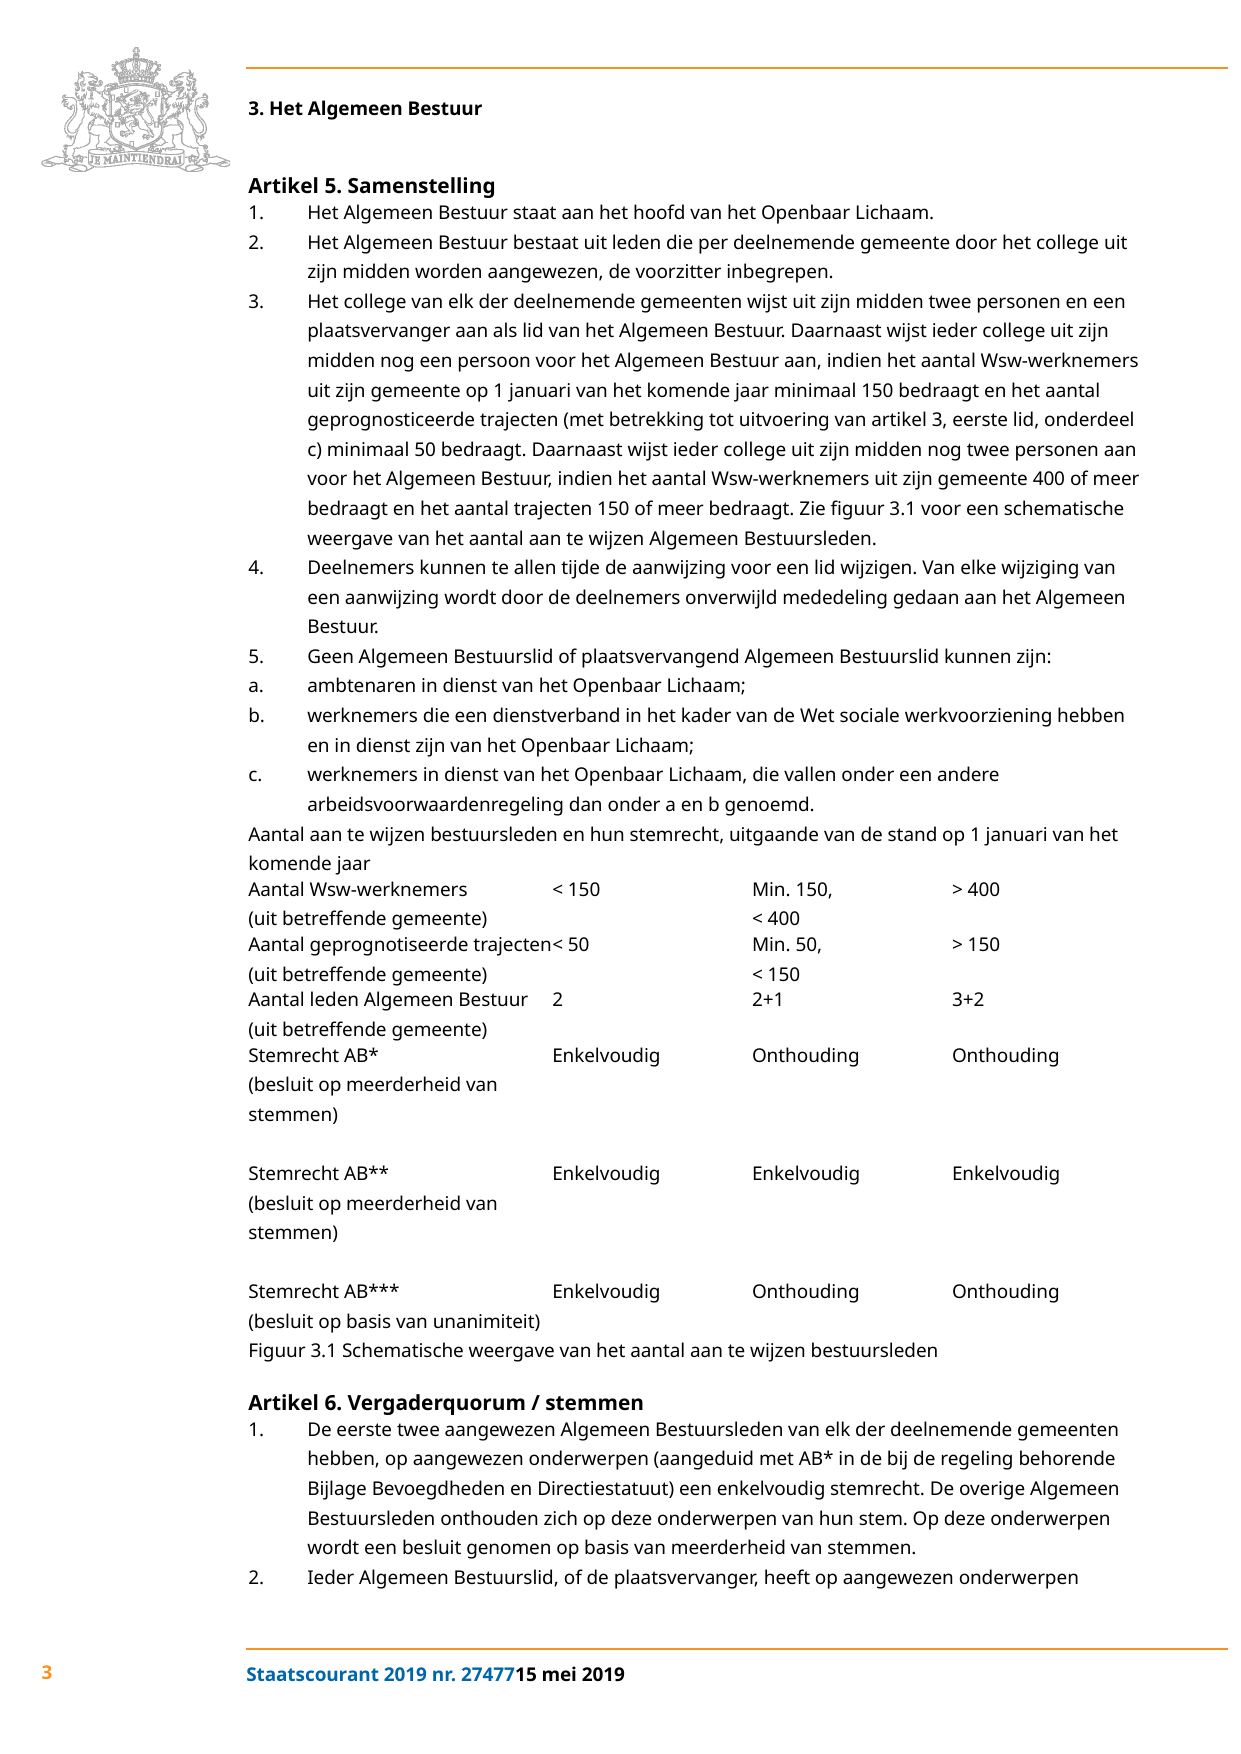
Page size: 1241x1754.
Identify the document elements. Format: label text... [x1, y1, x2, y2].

table_cell < 150 [552, 876, 752, 931]
table_cell Aantal geprognotiseerde trajecten (uit betreffende gemeente) [248, 931, 552, 987]
table_cell Enkelvoudig Enkelvoudig Enkelvoudig [552, 1042, 752, 1334]
table_cell 2 [552, 987, 752, 1042]
text Artikel 5. Samenstelling [248, 171, 1152, 199]
list Het college van elk der deelnemende gemeenten wijst uit zijn midden twee personen en een plaatsvervanger aan als lid van het Algemeen Bestuur. Daarnaast wijst ieder college uit zijn midden nog een persoon voor het Algemeen Bestuur aan, indien het aantal Wsw-werknemers uit zijn gemeente op 1 januari van het komende jaar minimaal 150 bedraagt en het aantal geprognosticeerde trajecten (met betrekking tot uitvoering van artikel 3, eerste lid, onderdeel c) minimaal 50 bedraagt. Daarnaast wijst ieder college uit zijn midden nog twee personen aan voor het Algemeen Bestuur, indien het aantal Wsw-werknemers uit zijn gemeente 400 of meer bedraagt en het aantal trajecten 150 of meer bedraagt. Zie figuur 3.1 voor een schematische weergave van het aantal aan te wijzen Algemeen Bestuursleden. [248, 288, 1152, 551]
table_cell 3+2 [952, 987, 1152, 1042]
text Artikel 6. Vergaderquorum / stemmen [248, 1388, 1152, 1416]
text 3. Het Algemeen Bestuur [248, 95, 1152, 121]
list Het Algemeen Bestuur staat aan het hoofd van het Openbaar Lichaam. [248, 199, 1152, 225]
table_cell Onthouding Enkelvoudig Onthouding [752, 1042, 952, 1334]
list Het Algemeen Bestuur bestaat uit leden die per deelnemende gemeente door het college uit zijn midden worden aangewezen, de voorzitter inbegrepen. [248, 229, 1152, 284]
table_cell Min. 50, < 150 [752, 931, 952, 987]
table_cell > 400 [952, 876, 1152, 931]
table_cell Stemrecht AB* (besluit op meerderheid van stemmen) Stemrecht AB** (besluit op meerderheid van stemmen) Stemrecht AB*** (besluit op basis van unanimiteit) [248, 1042, 552, 1334]
list Geen Algemeen Bestuurslid of plaatsvervangend Algemeen Bestuurslid kunnen zijn: [248, 643, 1152, 669]
table_cell 2+1 [752, 987, 952, 1042]
list De eerste twee aangewezen Algemeen Bestuursleden van elk der deelnemende gemeenten hebben, op aangewezen onderwerpen (aangeduid met AB* in de bij de regeling behorende Bijlage Bevoegdheden en Directiestatuut) een enkelvoudig stemrecht. De overige Algemeen Bestuursleden onthouden zich op deze onderwerpen van hun stem. Op deze onderwerpen wordt een besluit genomen op basis van meerderheid van stemmen. [248, 1416, 1152, 1560]
list Deelnemers kunnen te allen tijde de aanwijzing voor een lid wijzigen. Van elke wijziging van een aanwijzing wordt door de deelnemers onverwijld mededeling gedaan aan het Algemeen Bestuur. [248, 554, 1152, 639]
table_header Aantal aan te wijzen bestuursleden en hun stemrecht, uitgaande van de stand op 1 januari van het komende jaar [248, 821, 1152, 876]
table_cell Onthouding Enkelvoudig Onthouding [952, 1042, 1152, 1334]
table_cell Aantal leden Algemeen Bestuur (uit betreffende gemeente) [248, 987, 552, 1042]
table_cell Min. 150, < 400 [752, 876, 952, 931]
table_cell Aantal Wsw-werknemers (uit betreffende gemeente) [248, 876, 552, 931]
list Ieder Algemeen Bestuurslid, of de plaatsvervanger, heeft op aangewezen onderwerpen [248, 1564, 1152, 1590]
list werknemers die een dienstverband in het kader van de Wet sociale werkvoorziening hebben en in dienst zijn van het Openbaar Lichaam; [248, 702, 1152, 758]
list ambtenaren in dienst van het Openbaar Lichaam; [248, 673, 1152, 698]
list werknemers in dienst van het Openbaar Lichaam, die vallen onder een andere arbeidsvoorwaardenregeling dan onder a en b genoemd. [248, 761, 1152, 817]
table_cell < 50 [552, 931, 752, 987]
picture [41, 47, 231, 172]
text Figuur 3.1 Schematische weergave van het aantal aan te wijzen bestuursleden [248, 1337, 1152, 1363]
table_cell > 150 [952, 931, 1152, 987]
